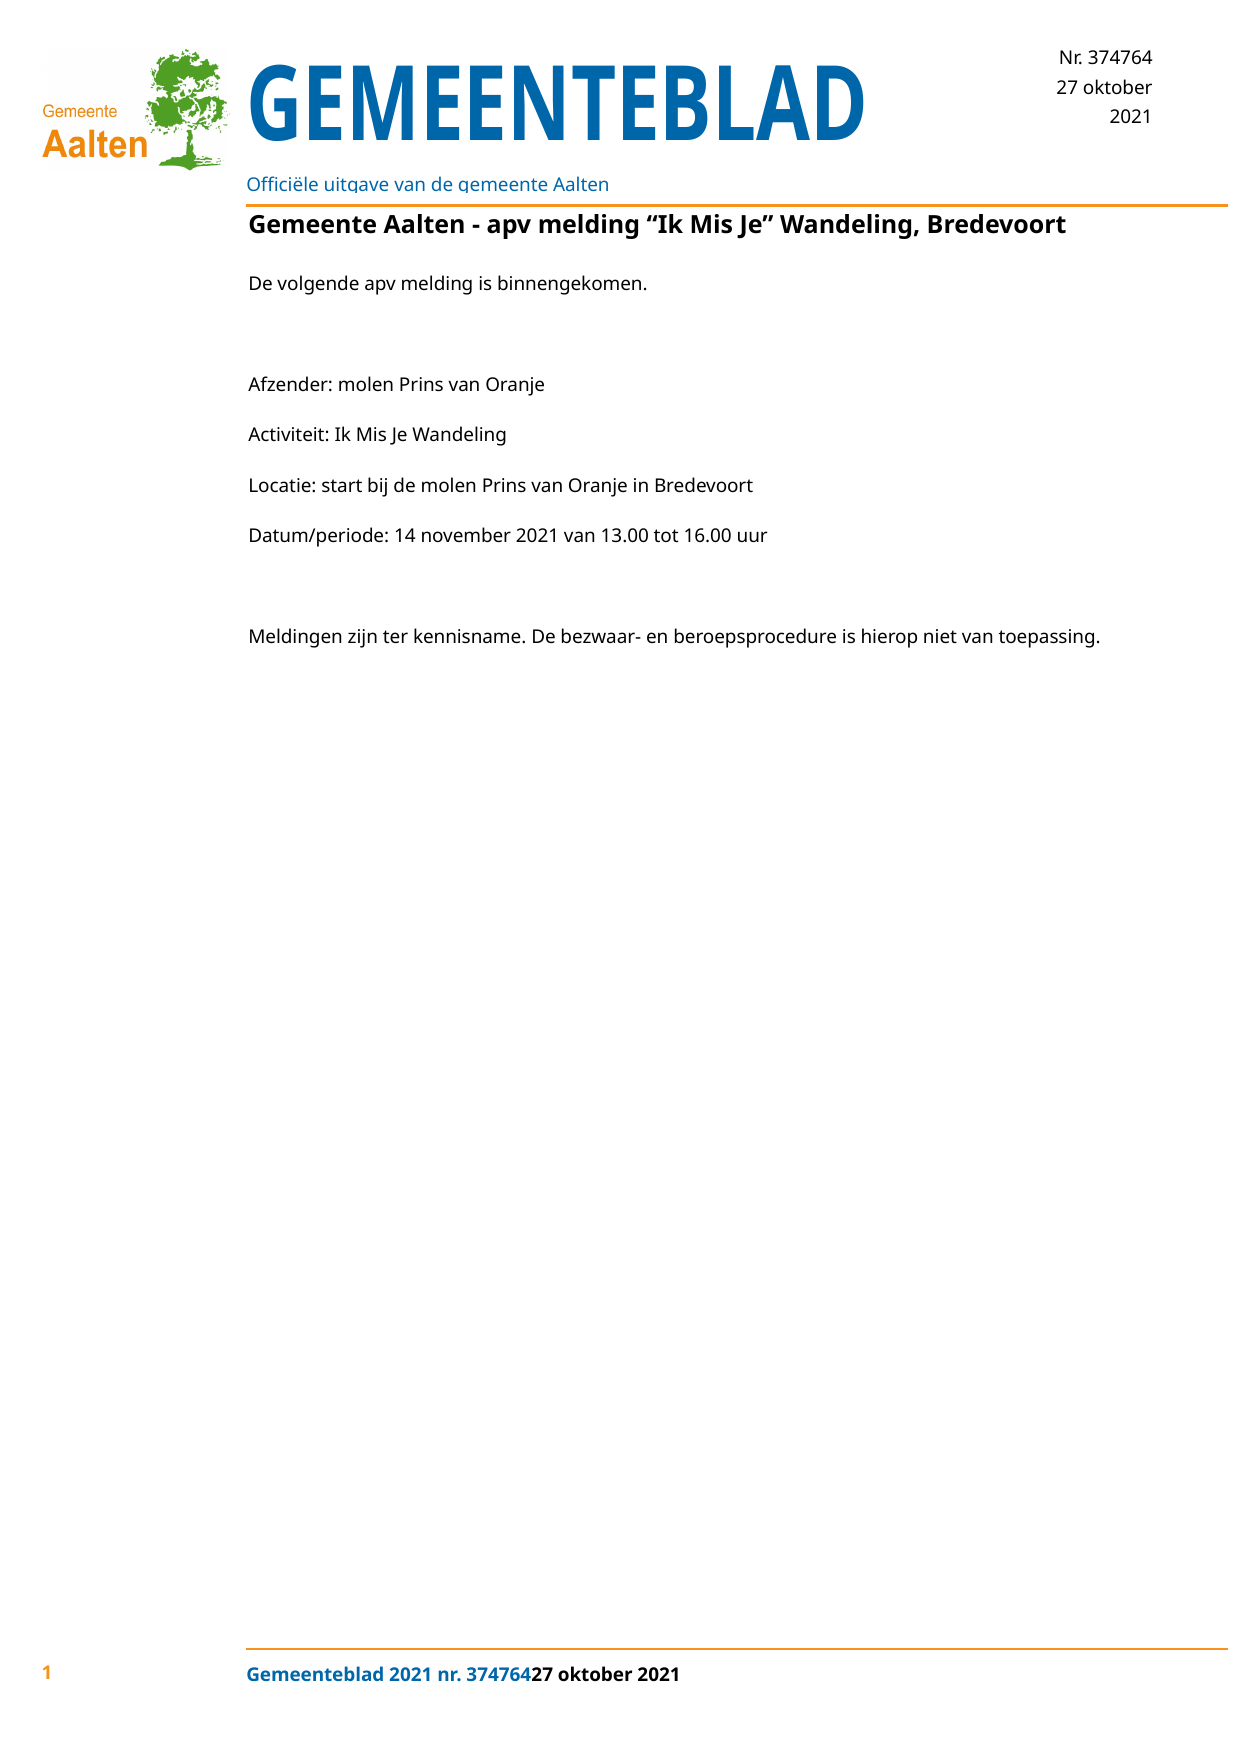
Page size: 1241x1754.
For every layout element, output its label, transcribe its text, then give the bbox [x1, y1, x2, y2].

text Gemeente Aalten - apv melding “Ik Mis Je” Wandeling, Bredevoort [248, 207, 1152, 241]
text Meldingen zijn ter kennisname. De bezwaar- en beroepsprocedure is hierop niet van toepassing. [248, 623, 1152, 649]
text Locatie: start bij de molen Prins van Oranje in Bredevoort [248, 472, 1152, 498]
text Activiteit: Ik Mis Je Wandeling [248, 422, 1152, 447]
picture [41, 47, 231, 172]
text Afzender: molen Prins van Oranje [248, 371, 1152, 397]
text Datum/periode: 14 november 2021 van 13.00 tot 16.00 uur [248, 522, 1152, 548]
text De volgende apv melding is binnengekomen. [248, 270, 1152, 296]
